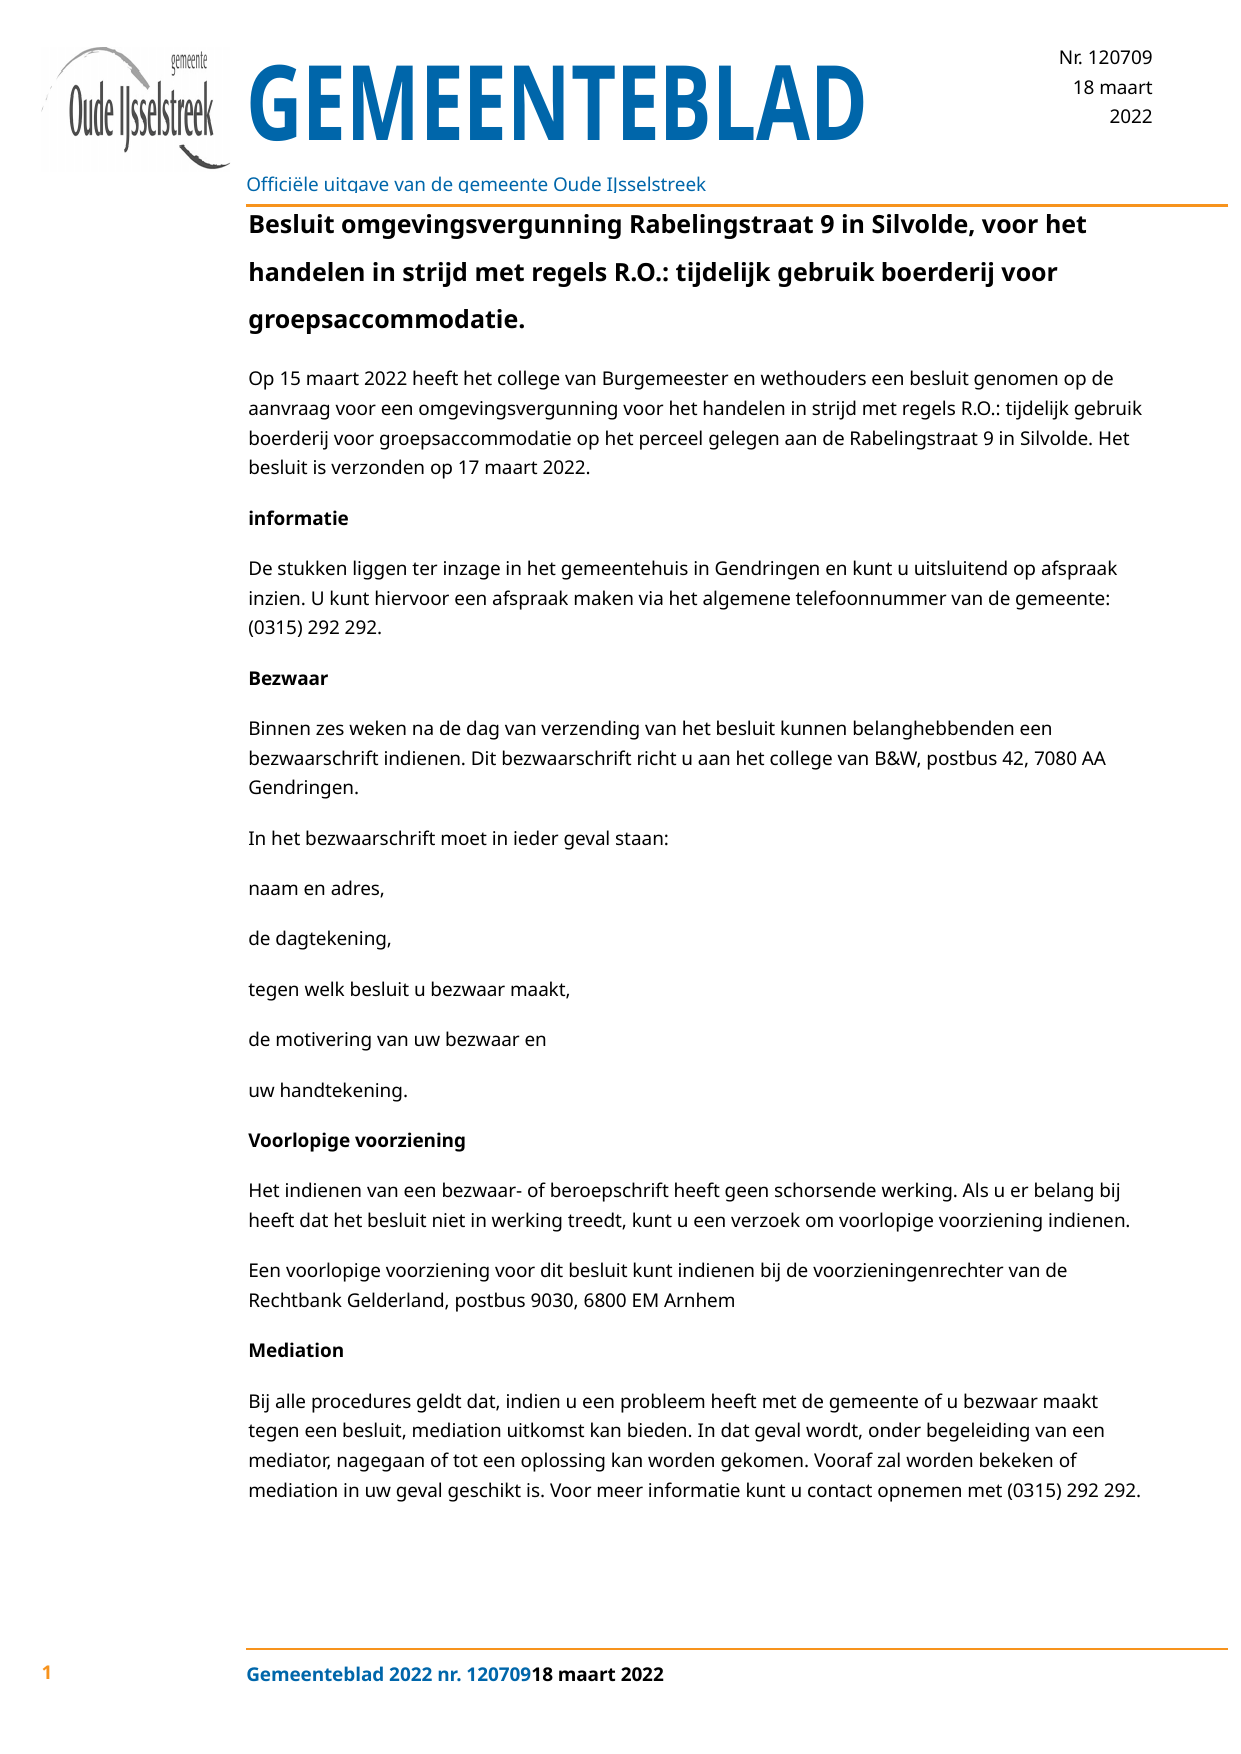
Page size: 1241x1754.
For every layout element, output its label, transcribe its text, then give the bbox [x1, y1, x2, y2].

picture [41, 47, 231, 172]
text Een voorlopige voorziening voor dit besluit kunt indienen bij de voorzieningenrechter van de Rechtbank Gelderland, postbus 9030, 6800 EM Arnhem [248, 1258, 1152, 1313]
text In het bezwaarschrift moet in ieder geval staan: [248, 825, 1152, 850]
text de dagtekening, [248, 926, 1152, 951]
text tegen welk besluit u bezwaar maakt, [248, 976, 1152, 1002]
text Mediation [248, 1338, 1152, 1363]
text de motivering van uw bezwaar en [248, 1026, 1152, 1052]
text uw handtekening. [248, 1077, 1152, 1102]
text Voorlopige voorziening [248, 1127, 1152, 1153]
text Bij alle procedures geldt dat, indien u een probleem heeft met de gemeente of u bezwaar maakt tegen een besluit, mediation uitkomst kan bieden. In dat geval wordt, onder begeleiding van een mediator, nagegaan of tot een oplossing kan worden gekomen. Vooraf zal worden bekeken of mediation in uw geval geschikt is. Voor meer informatie kunt u contact opnemen met (0315) 292 292. [248, 1388, 1152, 1502]
text informatie [248, 505, 1152, 530]
text Besluit omgevingsvergunning Rabelingstraat 9 in Silvolde, voor het handelen in strijd met regels R.O.: tijdelijk gebruik boerderij voor groepsaccommodatie. [248, 207, 1152, 336]
text Op 15 maart 2022 heeft het college van Burgemeester en wethouders een besluit genomen op de aanvraag voor een omgevingsvergunning voor het handelen in strijd met regels R.O.: tijdelijk gebruik boerderij voor groepsaccommodatie op het perceel gelegen aan de Rabelingstraat 9 in Silvolde. Het besluit is verzonden op 17 maart 2022. [248, 366, 1152, 480]
text Binnen zes weken na de dag van verzending van het besluit kunnen belanghebbenden een bezwaarschrift indienen. Dit bezwaarschrift richt u aan het college van B&W, postbus 42, 7080 AA Gendringen. [248, 715, 1152, 800]
text Het indienen van een bezwaar- of beroepschrift heeft geen schorsende werking. Als u er belang bij heeft dat het besluit niet in werking treedt, kunt u een verzoek om voorlopige voorziening indienen. [248, 1178, 1152, 1233]
text Bezwaar [248, 665, 1152, 690]
text De stukken liggen ter inzage in het gemeentehuis in Gendringen en kunt u uitsluitend op afspraak inzien. U kunt hiervoor een afspraak maken via het algemene telefoonnummer van de gemeente: (0315) 292 292. [248, 555, 1152, 640]
text naam en adres, [248, 875, 1152, 901]
